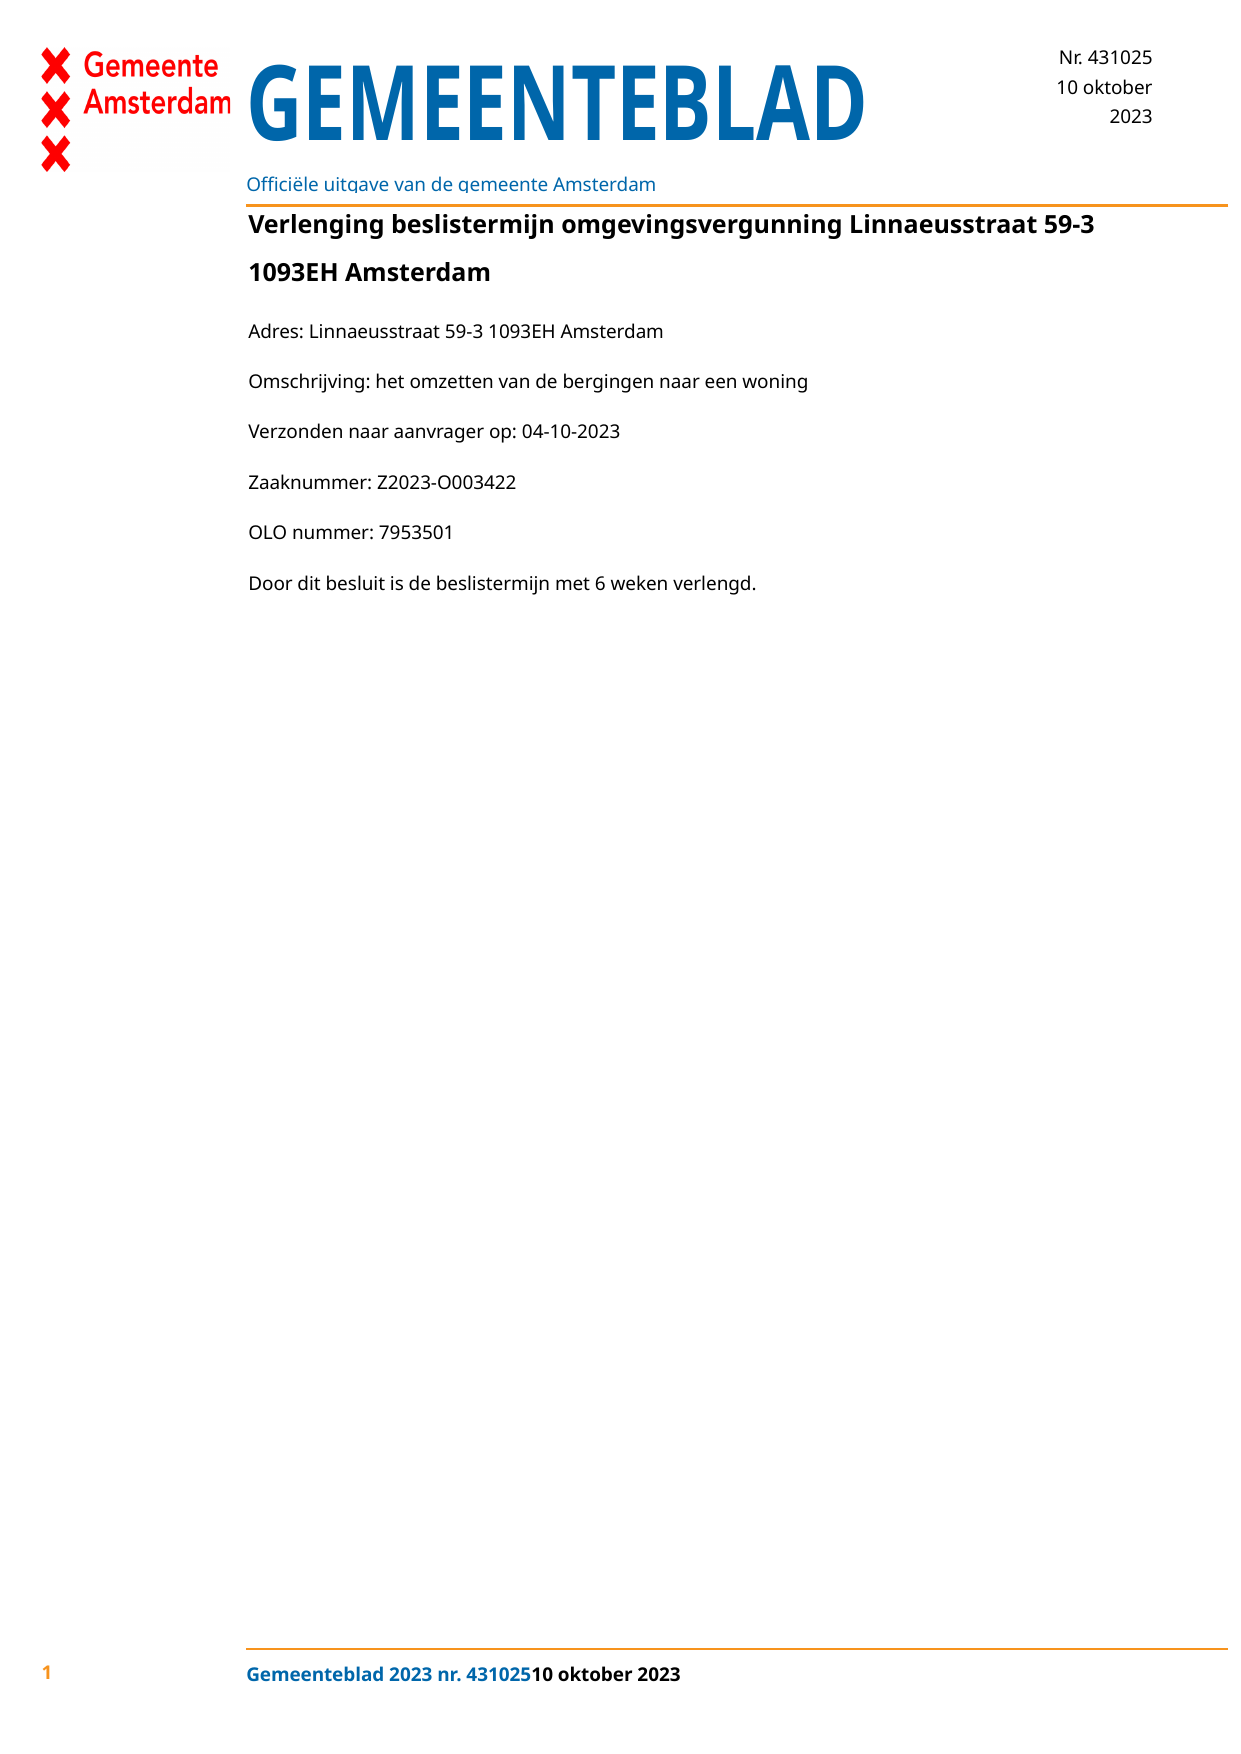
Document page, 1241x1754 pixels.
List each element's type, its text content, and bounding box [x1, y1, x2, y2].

text Omschrijving: het omzetten van de bergingen naar een woning [248, 368, 1152, 394]
text Door dit besluit is de beslistermijn met 6 weken verlengd. [248, 570, 1152, 596]
text Verzonden naar aanvrager op: 04-10-2023 [248, 419, 1152, 444]
text OLO nummer: 7953501 [248, 519, 1152, 545]
picture [41, 47, 231, 172]
text Adres: Linnaeusstraat 59-3 1093EH Amsterdam [248, 318, 1152, 344]
text Verlenging beslistermijn omgevingsvergunning Linnaeusstraat 59-3 1093EH Amsterdam [248, 207, 1152, 288]
text Zaaknummer: Z2023-O003422 [248, 469, 1152, 495]
